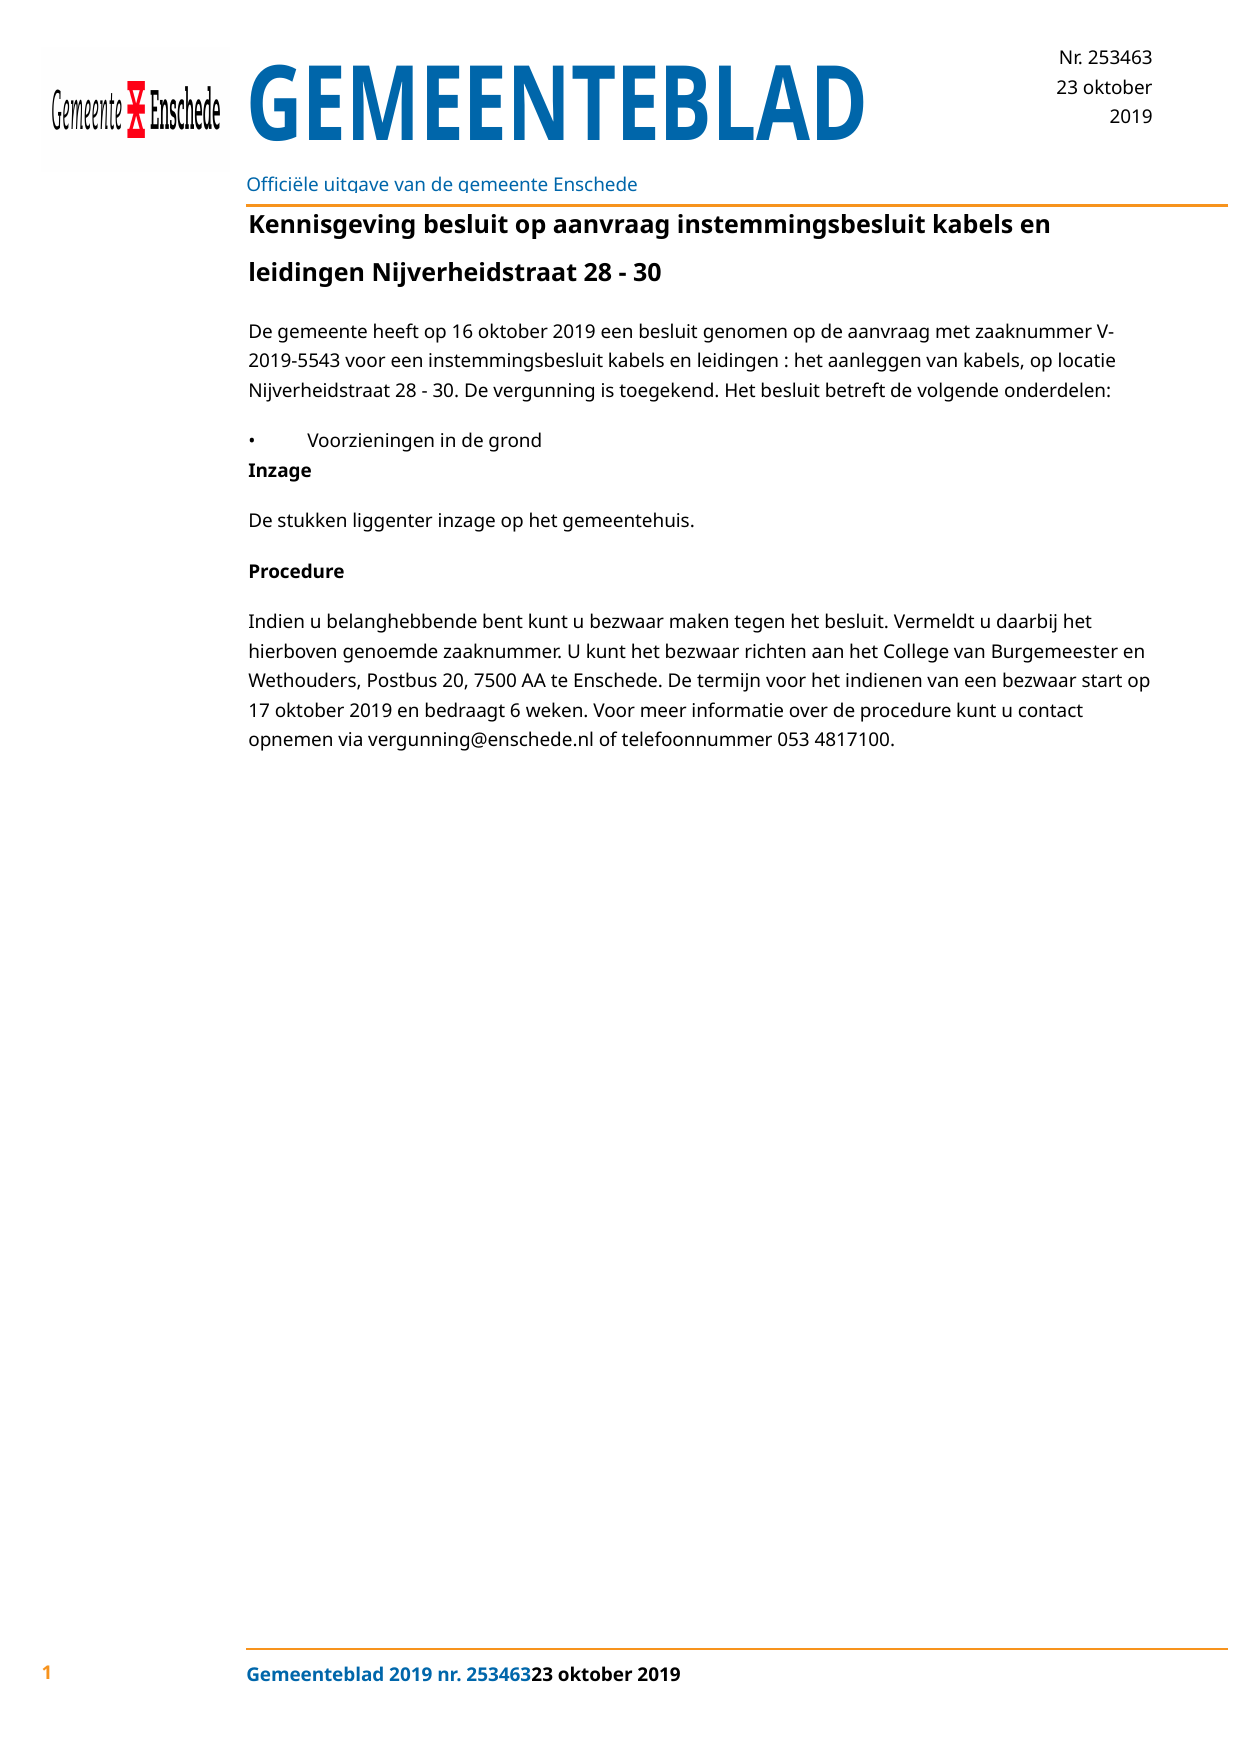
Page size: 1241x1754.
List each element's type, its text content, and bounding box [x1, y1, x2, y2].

picture [41, 47, 231, 172]
text De stukken liggenter inzage op het gemeentehuis. [248, 507, 1152, 533]
list Voorzieningen in de grond [248, 427, 1152, 453]
text Procedure [248, 558, 1152, 584]
text De gemeente heeft op 16 oktober 2019 een besluit genomen op de aanvraag met zaaknummer V-2019-5543 voor een instemmingsbesluit kabels en leidingen : het aanleggen van kabels, op locatie Nijverheidstraat 28 - 30. De vergunning is toegekend. Het besluit betreft de volgende onderdelen: [248, 318, 1152, 403]
text Indien u belanghebbende bent kunt u bezwaar maken tegen het besluit. Vermeldt u daarbij het hierboven genoemde zaaknummer. U kunt het bezwaar richten aan het College van Burgemees­ter en Wethouders, Postbus 20, 7500 AA te Enschede. De termijn voor het indienen van een bezwaar start op 17 oktober 2019 en bedraagt 6 weken. Voor meer informatie over de procedure kunt u contact opnemen via vergunning@enschede.nl of telefoonnummer 053 4817100. [248, 608, 1152, 752]
text Inzage [248, 457, 1152, 483]
text Kennisgeving besluit op aanvraag instemmingsbesluit kabels en leidingen Nijverheidstraat 28 - 30 [248, 207, 1152, 288]
